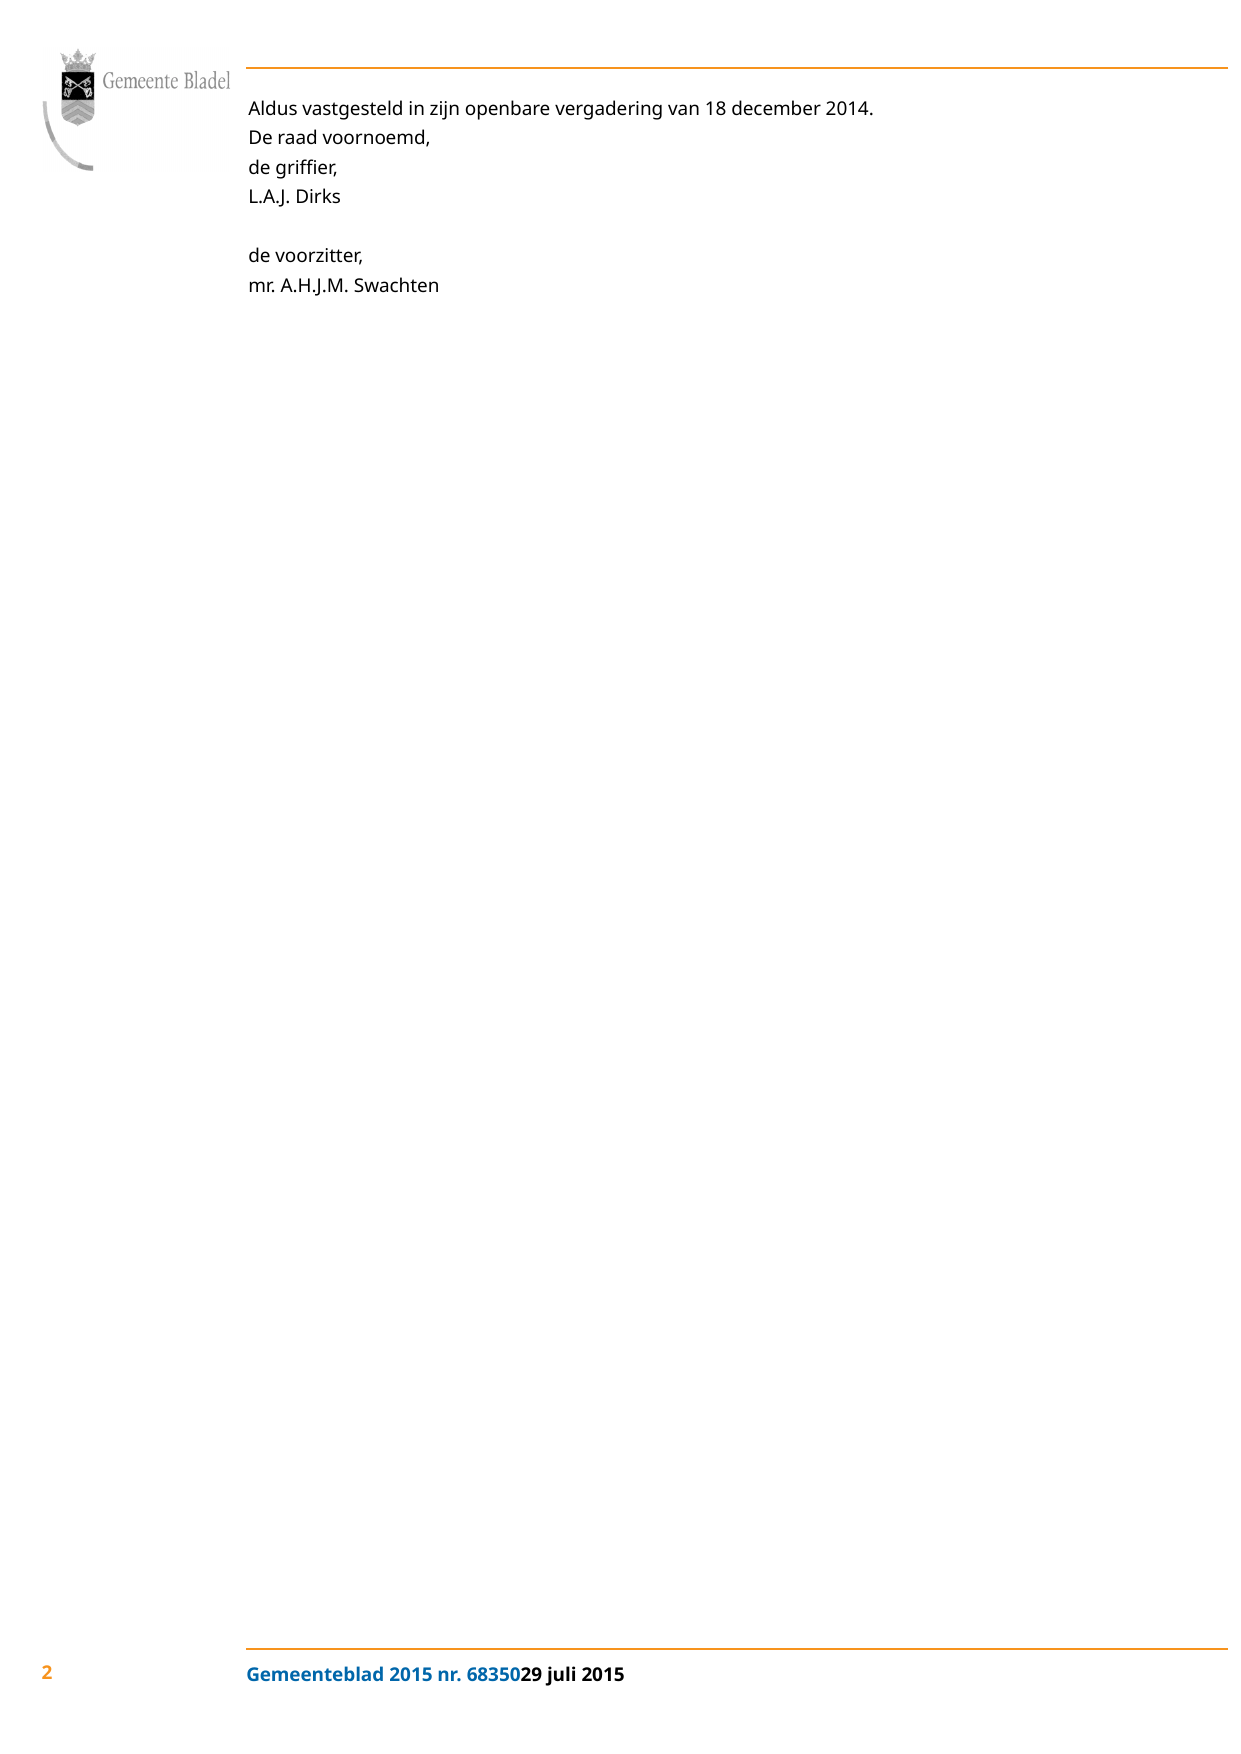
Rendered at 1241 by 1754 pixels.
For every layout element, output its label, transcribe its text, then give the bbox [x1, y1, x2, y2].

text mr. A.H.J.M. Swachten [248, 272, 1152, 298]
text L.A.J. Dirks [248, 183, 1152, 209]
text de voorzitter, [248, 243, 1152, 268]
picture [41, 47, 231, 172]
text de griffier, [248, 154, 1152, 180]
text Aldus vastgesteld in zijn openbare vergadering van 18 december 2014. [248, 95, 1152, 121]
text De raad voornoemd, [248, 124, 1152, 150]
